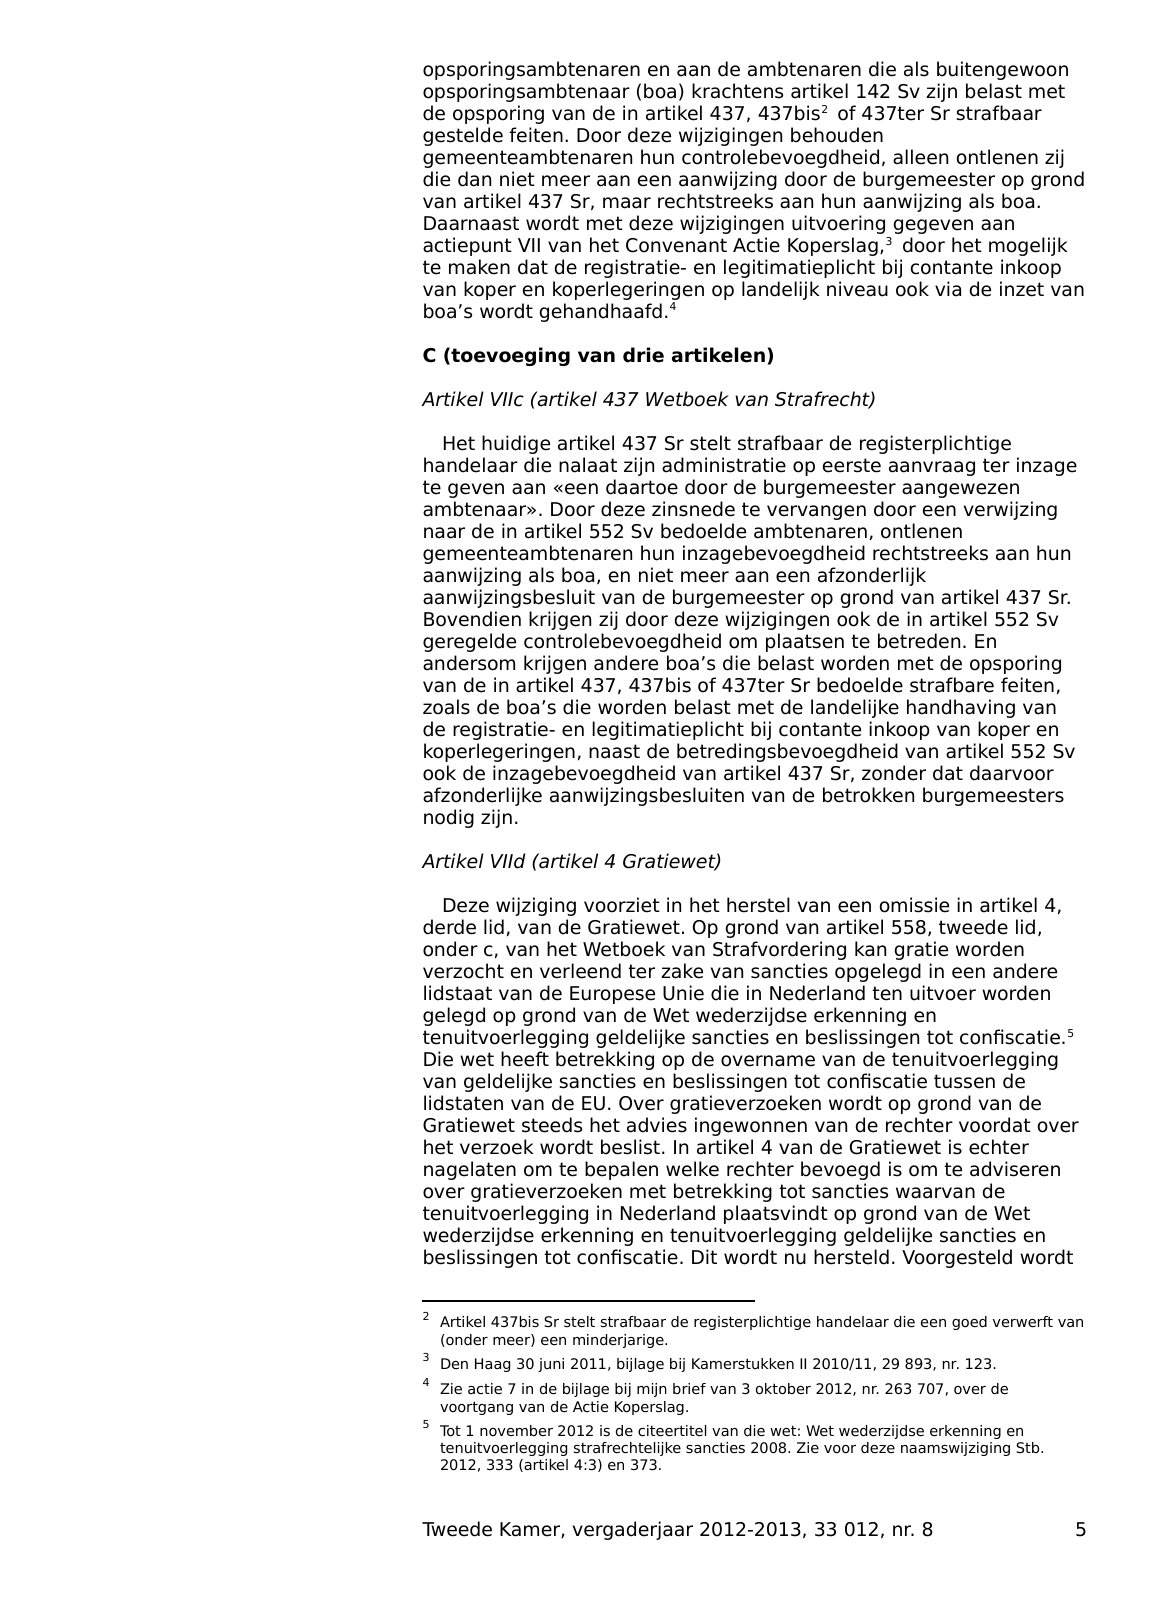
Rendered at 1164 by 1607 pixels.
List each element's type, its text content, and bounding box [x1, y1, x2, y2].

text Zie actie 7 in de bijlage bij mijn brief van 3 oktober 2012, nr. 263 707, over de voortgang van de Actie Koperslag. [422, 1377, 1087, 1416]
text Het huidige artikel 437 Sr stelt strafbaar de registerplichtige handelaar die nalaat zijn administratie op eerste aanvraag ter inzage te geven aan «een daartoe door de burgemeester aangewezen ambtenaar». Door deze zinsnede te vervangen door een verwijzing naar de in artikel 552 Sv bedoelde ambtenaren, ontlenen gemeenteambtenaren hun inzagebevoegdheid rechtstreeks aan hun aanwijzing als boa, en niet meer aan een afzonderlijk aanwijzingsbesluit van de burgemeester op grond van artikel 437 Sr. Bovendien krijgen zij door deze wijzigingen ook de in artikel 552 Sv geregelde controlebevoegdheid om plaatsen te betreden. En andersom krijgen andere boa’s die belast worden met de opsporing van de in artikel 437, 437bis of 437ter Sr bedoelde strafbare feiten, zoals de boa’s die worden belast met de landelijke handhaving van de registratie- en legitimatieplicht bij contante inkoop van koper en koperlegeringen, naast de betredingsbevoegdheid van artikel 552 Sv ook de inzagebevoegdheid van artikel 437 Sr, zonder dat daarvoor afzonderlijke aanwijzingsbesluiten van de betrokken burgemeesters nodig zijn. [422, 433, 1087, 829]
subtitle Artikel VIIc (artikel 437 Wetboek van Strafrecht) [422, 389, 1087, 411]
text Deze wijziging voorziet in het herstel van een omissie in artikel 4, derde lid, van de Gratiewet. Op grond van artikel 558, tweede lid, onder c, van het Wetboek van Strafvordering kan gratie worden verzocht en verleend ter zake van sancties opgelegd in een andere lidstaat van de Europese Unie die in Nederland ten uitvoer worden gelegd op grond van de Wet wederzijdse erkenning en tenuitvoerlegging geldelijke sancties en beslissingen tot confiscatie. Die wet heeft betrekking op de overname van de tenuitvoerlegging van geldelijke sancties en beslissingen tot confiscatie tussen de lidstaten van de EU. Over gratieverzoeken wordt op grond van de Gratiewet steeds het advies ingewonnen van de rechter voordat over het verzoek wordt beslist. In artikel 4 van de Gratiewet is echter nagelaten om te bepalen welke rechter bevoegd is om te adviseren over gratieverzoeken met betrekking tot sancties waarvan de tenuitvoerlegging in Nederland plaatsvindt op grond van de Wet wederzijdse erkenning en tenuitvoerlegging geldelijke sancties en beslissingen tot confiscatie. Dit wordt nu hersteld. Voorgesteld wordt [422, 895, 1087, 1269]
subtitle Artikel VIId (artikel 4 Gratiewet) [422, 851, 1087, 873]
text Artikel 437bis Sr stelt strafbaar de registerplichtige handelaar die een goed verwerft van (onder meer) een minderjarige. [422, 1310, 1087, 1349]
text Tot 1 november 2012 is de citeertitel van die wet: Wet wederzijdse erkenning en tenuitvoerlegging strafrechtelijke sancties 2008. Zie voor deze naamswijziging Stb. 2012, 333 (artikel 4:3) en 373. [422, 1418, 1087, 1474]
text opsporingsambtenaren en aan de ambtenaren die als buitengewoon opsporingsambtenaar (boa) krachtens artikel 142 Sv zijn belast met de opsporing van de in artikel 437, 437bis of 437ter Sr strafbaar gestelde feiten. Door deze wijzigingen behouden gemeenteambtenaren hun controlebevoegdheid, alleen ontlenen zij die dan niet meer aan een aanwijzing door de burgemeester op grond van artikel 437 Sr, maar rechtstreeks aan hun aanwijzing als boa. Daarnaast wordt met deze wijzigingen uitvoering gegeven aan actiepunt VII van het Convenant Actie Koperslag, door het mogelijk te maken dat de registratie- en legitimatieplicht bij contante inkoop van koper en koperlegeringen op landelijk niveau ook via de inzet van boa’s wordt gehandhaafd. [422, 59, 1087, 323]
subtitle C (toevoeging van drie artikelen) [422, 345, 1087, 367]
text Den Haag 30 juni 2011, bijlage bij Kamerstukken II 2010/11, 29 893, nr. 123. [422, 1352, 1087, 1374]
